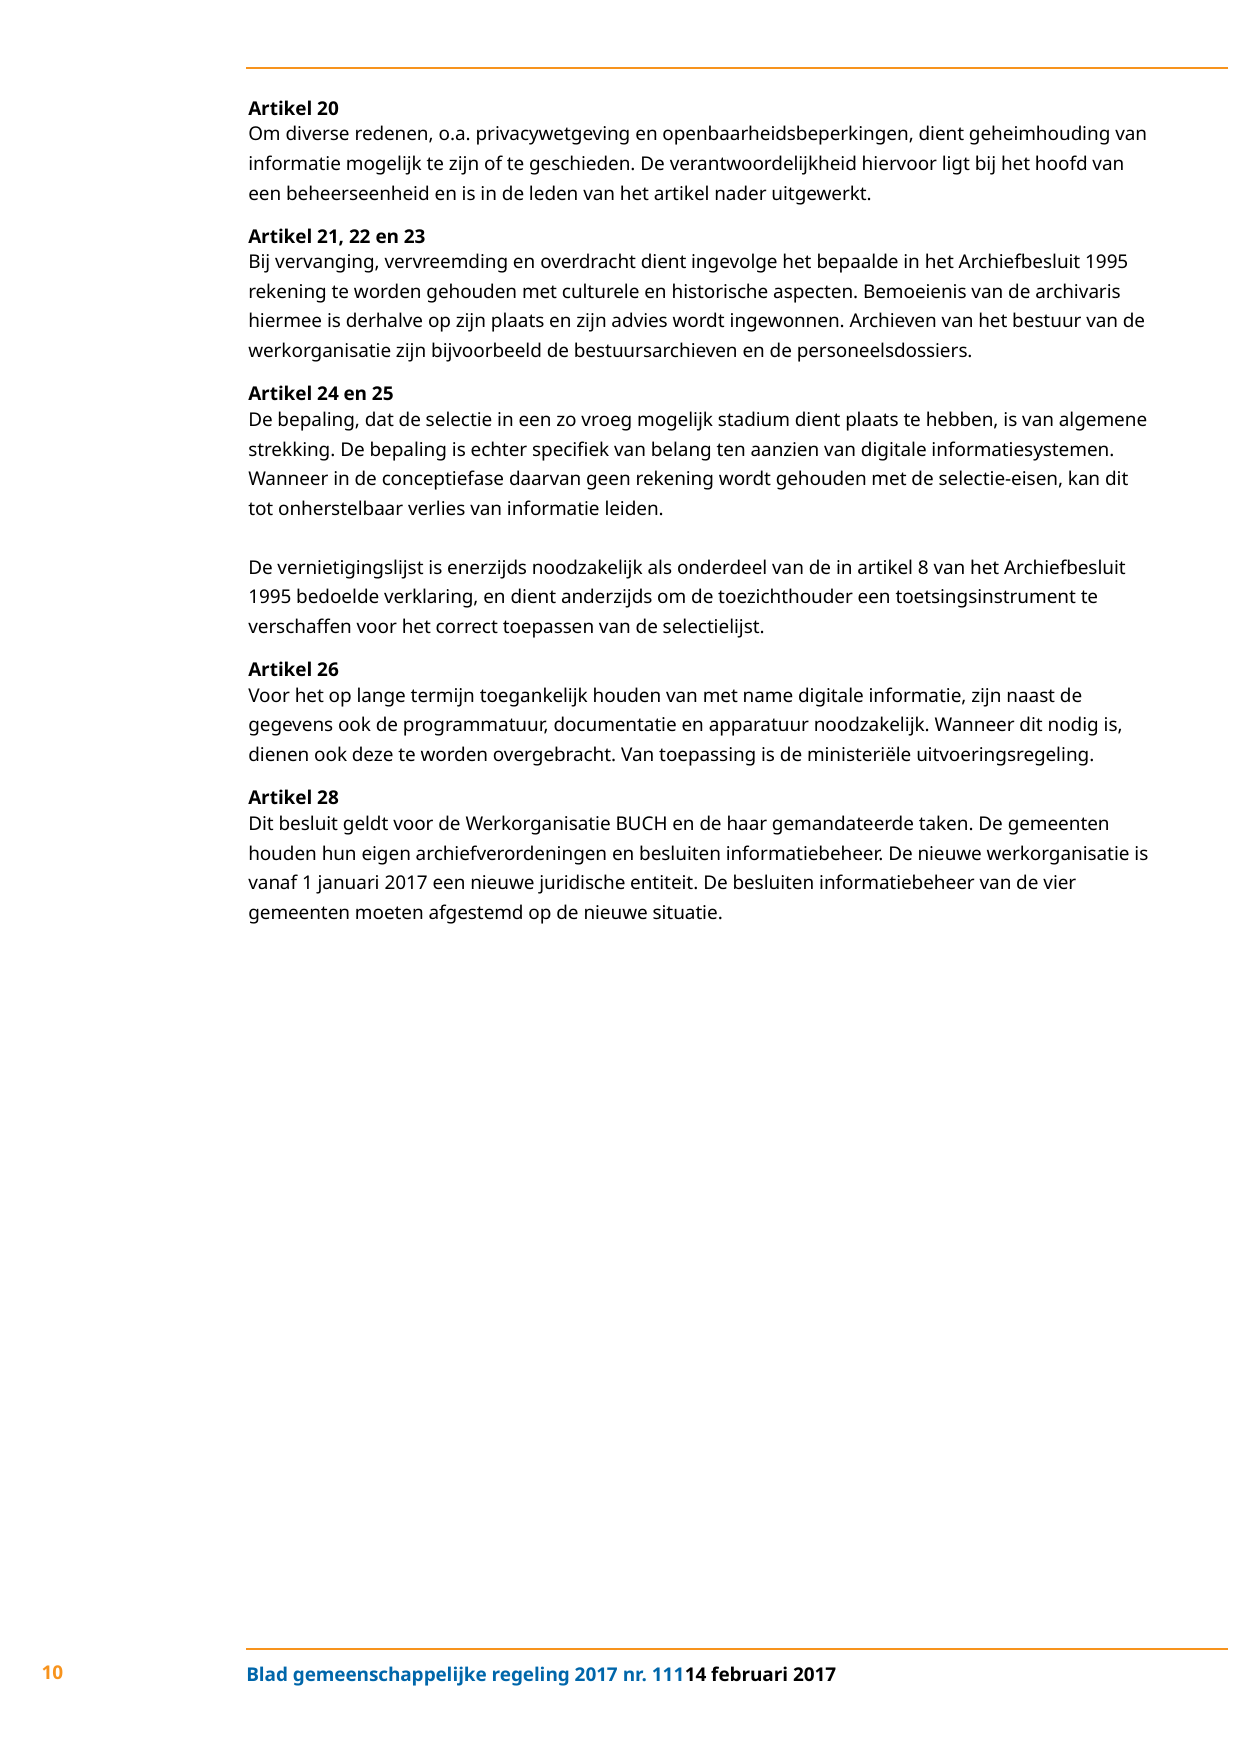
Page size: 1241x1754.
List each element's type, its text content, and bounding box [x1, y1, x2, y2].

text Artikel 26 [248, 656, 1152, 682]
text De bepaling, dat de selectie in een zo vroeg mogelijk stadium dient plaats te hebben, is van algemene strekking. De bepaling is echter specifiek van belang ten aanzien van digitale informatiesystemen. Wanneer in de conceptiefase daarvan geen rekening wordt gehouden met de selectie-eisen, kan dit tot onherstelbaar verlies van informatie leiden. [248, 406, 1152, 521]
text Dit besluit geldt voor de Werkorganisatie BUCH en de haar gemandateerde taken. De gemeenten houden hun eigen archiefverordeningen en besluiten informatiebeheer. De nieuwe werkorganisatie is vanaf 1 januari 2017 een nieuwe juridische entiteit. De besluiten informatiebeheer van de vier gemeenten moeten afgestemd op de nieuwe situatie. [248, 810, 1152, 924]
text Artikel 28 [248, 784, 1152, 810]
picture [41, 47, 231, 172]
text Artikel 24 en 25 [248, 380, 1152, 406]
text Artikel 21, 22 en 23 [248, 223, 1152, 248]
text Artikel 20 [248, 95, 1152, 121]
text Om diverse redenen, o.a. privacywetgeving en openbaarheidsbeperkingen, dient geheimhouding van informatie mogelijk te zijn of te geschieden. De verantwoordelijkheid hiervoor ligt bij het hoofd van een beheerseenheid en is in de leden van het artikel nader uitgewerkt. [248, 121, 1152, 205]
text Voor het op lange termijn toegankelijk houden van met name digitale informatie, zijn naast de gegevens ook de programmatuur, documentatie en apparatuur noodzakelijk. Wanneer dit nodig is, dienen ook deze te worden overgebracht. Van toepassing is de ministeriële uitvoeringsregeling. [248, 682, 1152, 767]
text De vernietigingslijst is enerzijds noodzakelijk als onderdeel van de in artikel 8 van het Archiefbesluit 1995 bedoelde verklaring, en dient anderzijds om de toezichthouder een toetsingsinstrument te verschaffen voor het correct toepassen van de selectielijst. [248, 554, 1152, 639]
text Bij vervanging, vervreemding en overdracht dient ingevolge het bepaalde in het Archiefbesluit 1995 rekening te worden gehouden met culturele en historische aspecten. Bemoeienis van de archivaris hiermee is derhalve op zijn plaats en zijn advies wordt ingewonnen. Archieven van het bestuur van de werkorganisatie zijn bijvoorbeeld de bestuursarchieven en de personeelsdossiers. [248, 248, 1152, 363]
